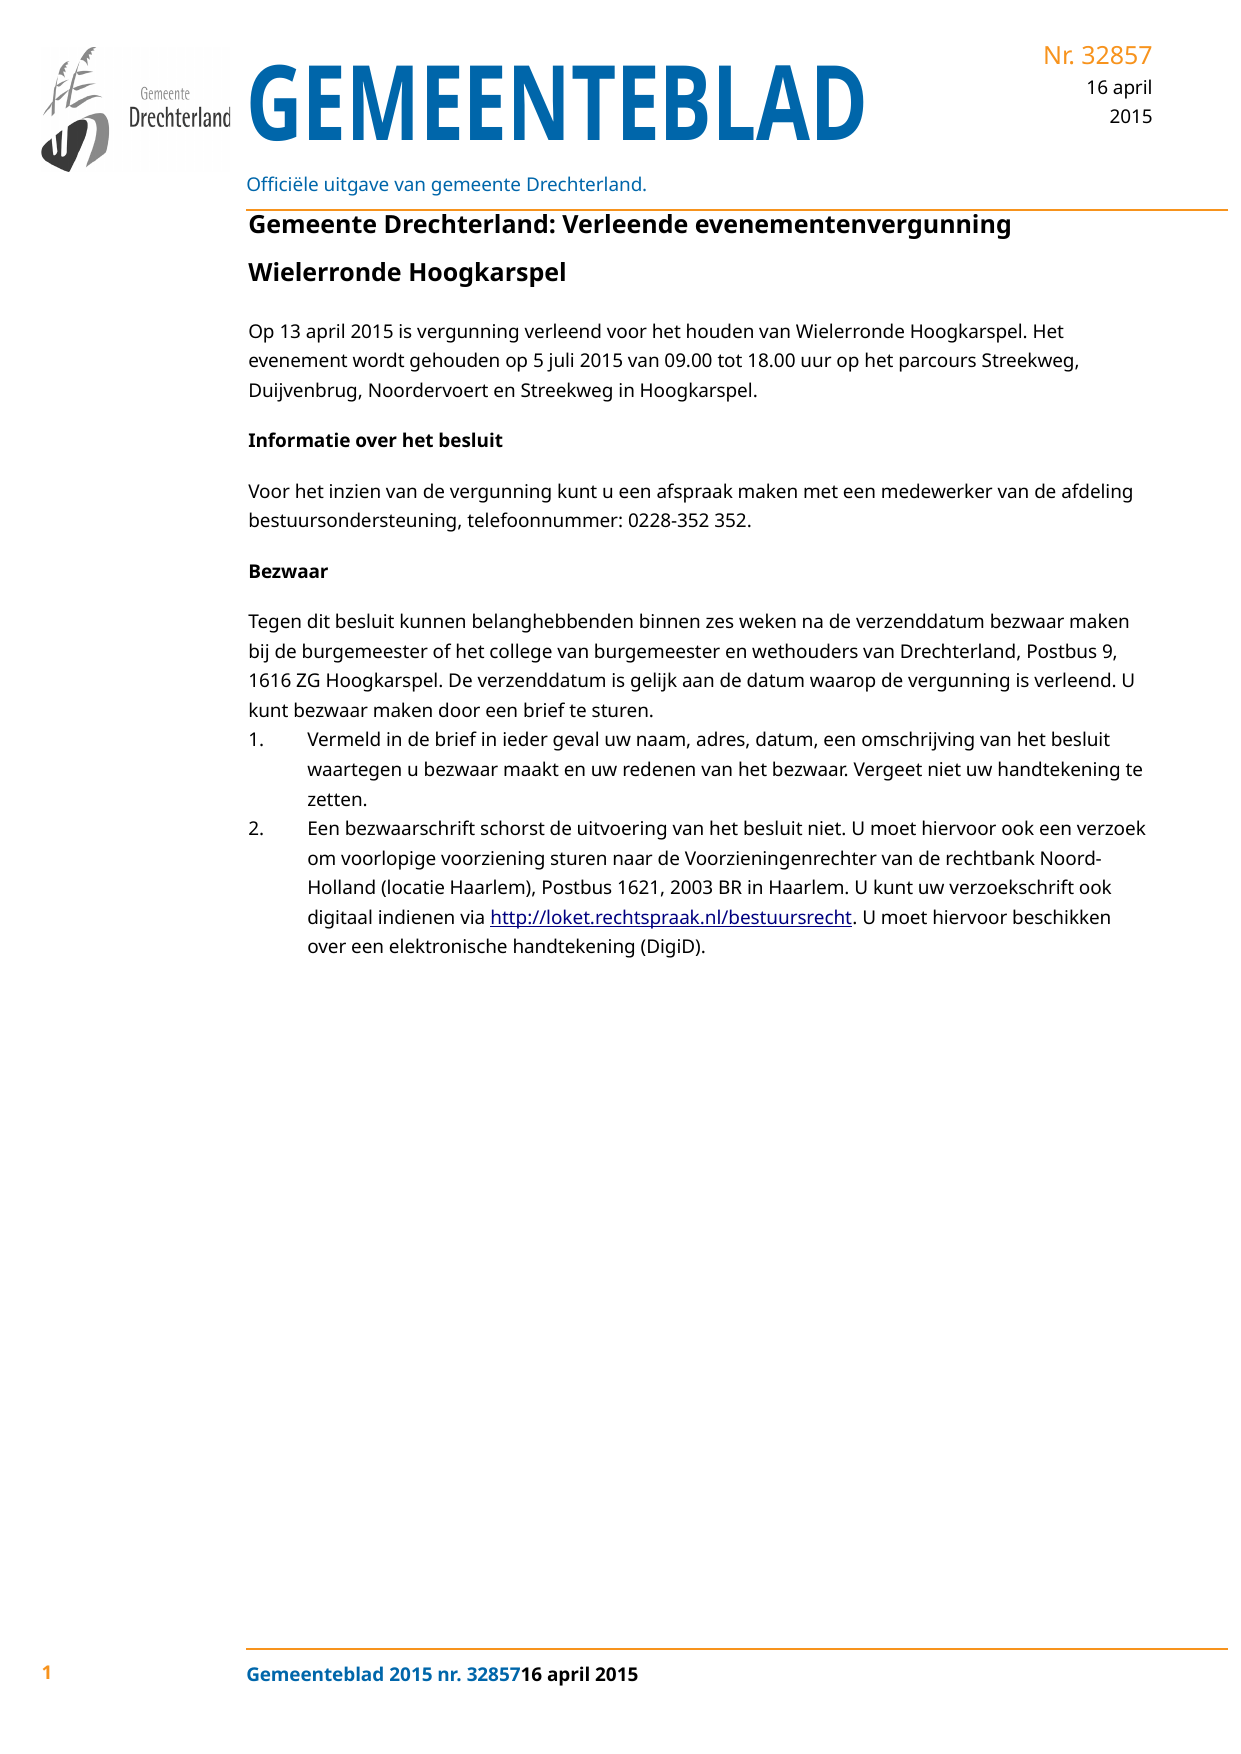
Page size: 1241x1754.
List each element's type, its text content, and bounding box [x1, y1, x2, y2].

text Voor het inzien van de vergunning kunt u een afspraak maken met een medewerker van de afdeling bestuursondersteuning, telefoonnummer: 0228-352 352. [248, 478, 1152, 533]
text Tegen dit besluit kunnen belanghebbenden binnen zes weken na de verzenddatum bezwaar maken bij de burgemeester of het college van burgemeester en wethouders van Drechterland, Postbus 9, 1616 ZG Hoogkarspel. De verzenddatum is gelijk aan de datum waarop de vergunning is verleend. U kunt bezwaar maken door een brief te sturen. [248, 608, 1152, 723]
text Op 13 april 2015 is vergunning verleend voor het houden van Wielerronde Hoogkarspel. Het evenement wordt gehouden op 5 juli 2015 van 09.00 tot 18.00 uur op het parcours Streekweg, Duijvenbrug, Noordervoert en Streekweg in Hoogkarspel. [248, 318, 1152, 403]
picture [41, 47, 231, 172]
list Een bezwaarschrift schorst de uitvoering van het besluit niet. U moet hiervoor ook een verzoek om voorlopige voorziening sturen naar de Voorzieningenrechter van de rechtbank Noord-Holland (locatie Haarlem), Postbus 1621, 2003 BR in Haarlem. U kunt uw verzoekschrift ook digitaal indienen via http://loket.rechtspraak.nl/bestuursrecht. U moet hiervoor beschikken over een elektronische handtekening (DigiD). [248, 815, 1152, 959]
text Informatie over het besluit [248, 427, 1152, 453]
text Bezwaar [248, 558, 1152, 584]
text Gemeente Drechterland: Verleende evenementenvergunning Wielerronde Hoogkarspel [248, 211, 1152, 288]
list Vermeld in de brief in ieder geval uw naam, adres, datum, een omschrijving van het besluit waartegen u bezwaar maakt en uw redenen van het bezwaar. Vergeet niet uw handtekening te zetten. [248, 727, 1152, 812]
